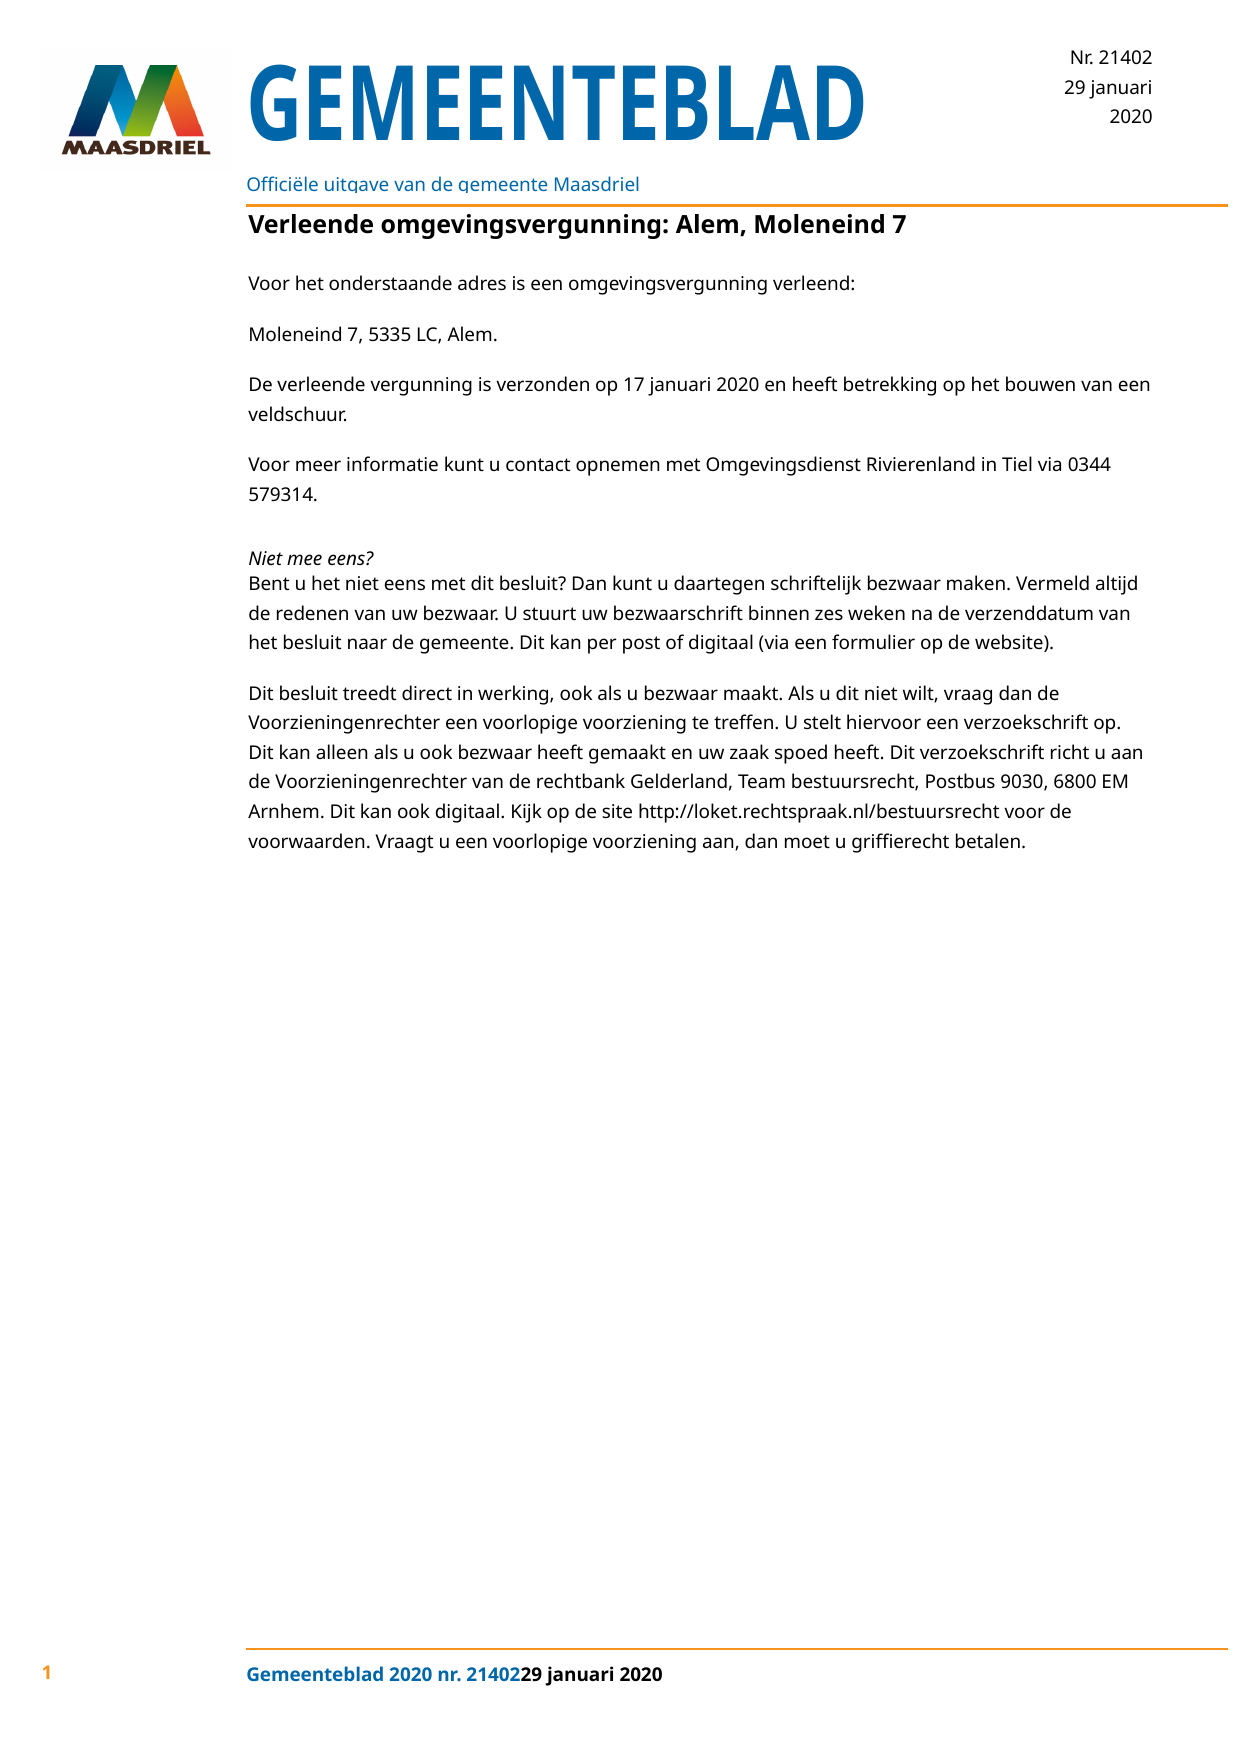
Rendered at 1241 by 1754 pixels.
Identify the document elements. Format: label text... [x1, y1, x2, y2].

text Moleneind 7, 5335 LC, Alem. [248, 321, 1152, 346]
text Voor meer informatie kunt u contact opnemen met Omgevingsdienst Rivierenland in Tiel via 0344 579314. [248, 451, 1152, 506]
text Verleende omgevingsvergunning: Alem, Moleneind 7 [248, 207, 1152, 241]
text Voor het onderstaande adres is een omgevingsvergunning verleend: [248, 270, 1152, 296]
picture [41, 47, 231, 172]
text Dit besluit treedt direct in werking, ook als u bezwaar maakt. Als u dit niet wilt, vraag dan de Voorzieningenrechter een voorlopige voorziening te treffen. U stelt hiervoor een verzoekschrift op. Dit kan alleen als u ook bezwaar heeft gemaakt en uw zaak spoed heeft. Dit verzoekschrift richt u aan de Voorzieningenrechter van de rechtbank Gelderland, Team bestuursrecht, Postbus 9030, 6800 EM Arnhem. Dit kan ook digitaal. Kijk op de site http://loket.rechtspraak.nl/bestuursrecht voor de voorwaarden. Vraagt u een voorlopige voorziening aan, dan moet u griffierecht betalen. [248, 680, 1152, 854]
text Niet mee eens? [248, 545, 1152, 570]
text Bent u het niet eens met dit besluit? Dan kunt u daartegen schriftelijk bezwaar maken. Vermeld altijd de redenen van uw bezwaar. U stuurt uw bezwaarschrift binnen zes weken na de verzenddatum van het besluit naar de gemeente. Dit kan per post of digitaal (via een formulier op de website). [248, 570, 1152, 655]
text De verleende vergunning is verzonden op 17 januari 2020 en heeft betrekking op het bouwen van een veldschuur. [248, 371, 1152, 426]
